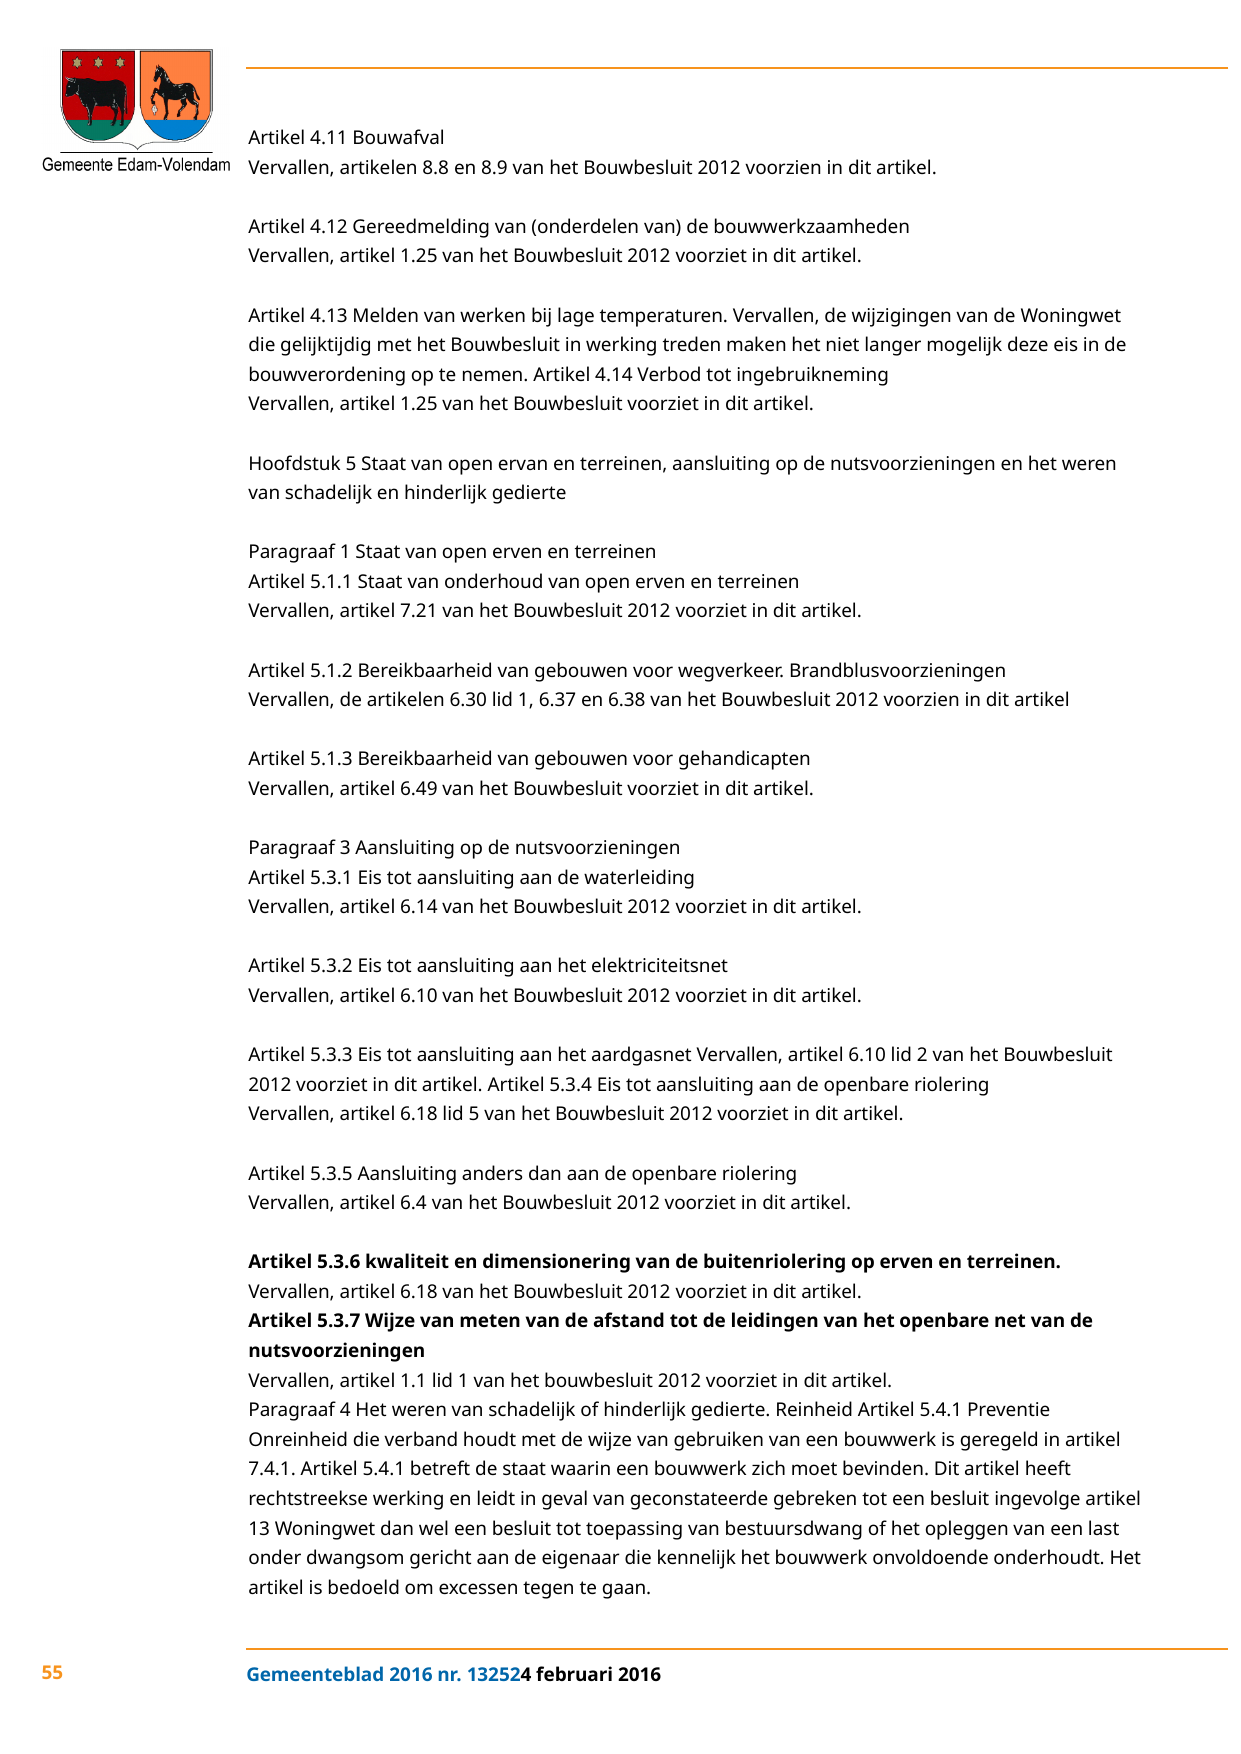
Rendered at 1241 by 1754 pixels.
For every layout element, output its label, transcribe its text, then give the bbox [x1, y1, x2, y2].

text Vervallen, artikel 7.21 van het Bouwbesluit 2012 voorziet in dit artikel. [248, 598, 1152, 623]
text Artikel 5.3.5 Aansluiting anders dan aan de openbare riolering [248, 1160, 1152, 1186]
text Artikel 5.3.7 Wijze van meten van de afstand tot de leidingen van het openbare net van de nutsvoorzieningen [248, 1308, 1152, 1363]
picture [41, 47, 231, 172]
text Artikel 5.3.6 kwaliteit en dimensionering van de buitenriolering op erven en terreinen. [248, 1248, 1152, 1274]
text Paragraaf 4 Het weren van schadelijk of hinderlijk gedierte. Reinheid Artikel 5.4.1 Preventie [248, 1396, 1152, 1422]
text Vervallen, artikel 6.49 van het Bouwbesluit voorziet in dit artikel. [248, 775, 1152, 801]
text Artikel 5.3.3 Eis tot aansluiting aan het aardgasnet Vervallen, artikel 6.10 lid 2 van het Bouwbesluit 2012 voorziet in dit artikel. Artikel 5.3.4 Eis tot aansluiting aan de openbare riolering [248, 1041, 1152, 1097]
text Onreinheid die verband houdt met de wijze van gebruiken van een bouwwerk is geregeld in artikel 7.4.1. Artikel 5.4.1 betreft de staat waarin een bouwwerk zich moet bevinden. Dit artikel heeft rechtstreekse werking en leidt in geval van geconstateerde gebreken tot een besluit ingevolge artikel 13 Woningwet dan wel een besluit tot toepassing van bestuursdwang of het opleggen van een last onder dwangsom gericht aan de eigenaar die kennelijk het bouwwerk onvoldoende onderhoudt. Het artikel is bedoeld om excessen tegen te gaan. [248, 1426, 1152, 1600]
text Artikel 4.11 Bouwafval [248, 124, 1152, 150]
text Vervallen, artikel 6.18 lid 5 van het Bouwbesluit 2012 voorziet in dit artikel. [248, 1101, 1152, 1126]
text Artikel 5.1.1 Staat van onderhoud van open erven en terreinen [248, 568, 1152, 594]
text Artikel 5.1.2 Bereikbaarheid van gebouwen voor wegverkeer. Brandblusvoorzieningen [248, 657, 1152, 683]
text Vervallen, artikel 6.10 van het Bouwbesluit 2012 voorziet in dit artikel. [248, 982, 1152, 1008]
text Paragraaf 1 Staat van open erven en terreinen [248, 538, 1152, 564]
text Vervallen, artikel 1.1 lid 1 van het bouwbesluit 2012 voorziet in dit artikel. [248, 1367, 1152, 1393]
text Vervallen, de artikelen 6.30 lid 1, 6.37 en 6.38 van het Bouwbesluit 2012 voorzien in dit artikel [248, 686, 1152, 712]
text Artikel 4.13 Melden van werken bij lage temperaturen. Vervallen, de wijzigingen van de Woningwet die gelijktijdig met het Bouwbesluit in werking treden maken het niet langer mogelijk deze eis in de bouwverordening op te nemen. Artikel 4.14 Verbod tot ingebruikneming [248, 302, 1152, 387]
text Artikel 4.12 Gereedmelding van (onderdelen van) de bouwwerkzaamheden [248, 213, 1152, 239]
text Vervallen, artikel 6.4 van het Bouwbesluit 2012 voorziet in dit artikel. [248, 1189, 1152, 1215]
text Artikel 5.1.3 Bereikbaarheid van gebouwen voor gehandicapten [248, 746, 1152, 771]
text Paragraaf 3 Aansluiting op de nutsvoorzieningen [248, 834, 1152, 860]
text Vervallen, artikel 6.14 van het Bouwbesluit 2012 voorziet in dit artikel. [248, 893, 1152, 919]
text Artikel 5.3.1 Eis tot aansluiting aan de waterleiding [248, 864, 1152, 890]
text Vervallen, artikel 1.25 van het Bouwbesluit 2012 voorziet in dit artikel. [248, 243, 1152, 268]
text Vervallen, artikel 6.18 van het Bouwbesluit 2012 voorziet in dit artikel. [248, 1278, 1152, 1304]
text Vervallen, artikelen 8.8 en 8.9 van het Bouwbesluit 2012 voorzien in dit artikel. [248, 154, 1152, 180]
text Artikel 5.3.2 Eis tot aansluiting aan het elektriciteitsnet [248, 953, 1152, 978]
text Hoofdstuk 5 Staat van open ervan en terreinen, aansluiting op de nutsvoorzieningen en het weren van schadelijk en hinderlijk gedierte [248, 450, 1152, 505]
text Vervallen, artikel 1.25 van het Bouwbesluit voorziet in dit artikel. [248, 391, 1152, 416]
